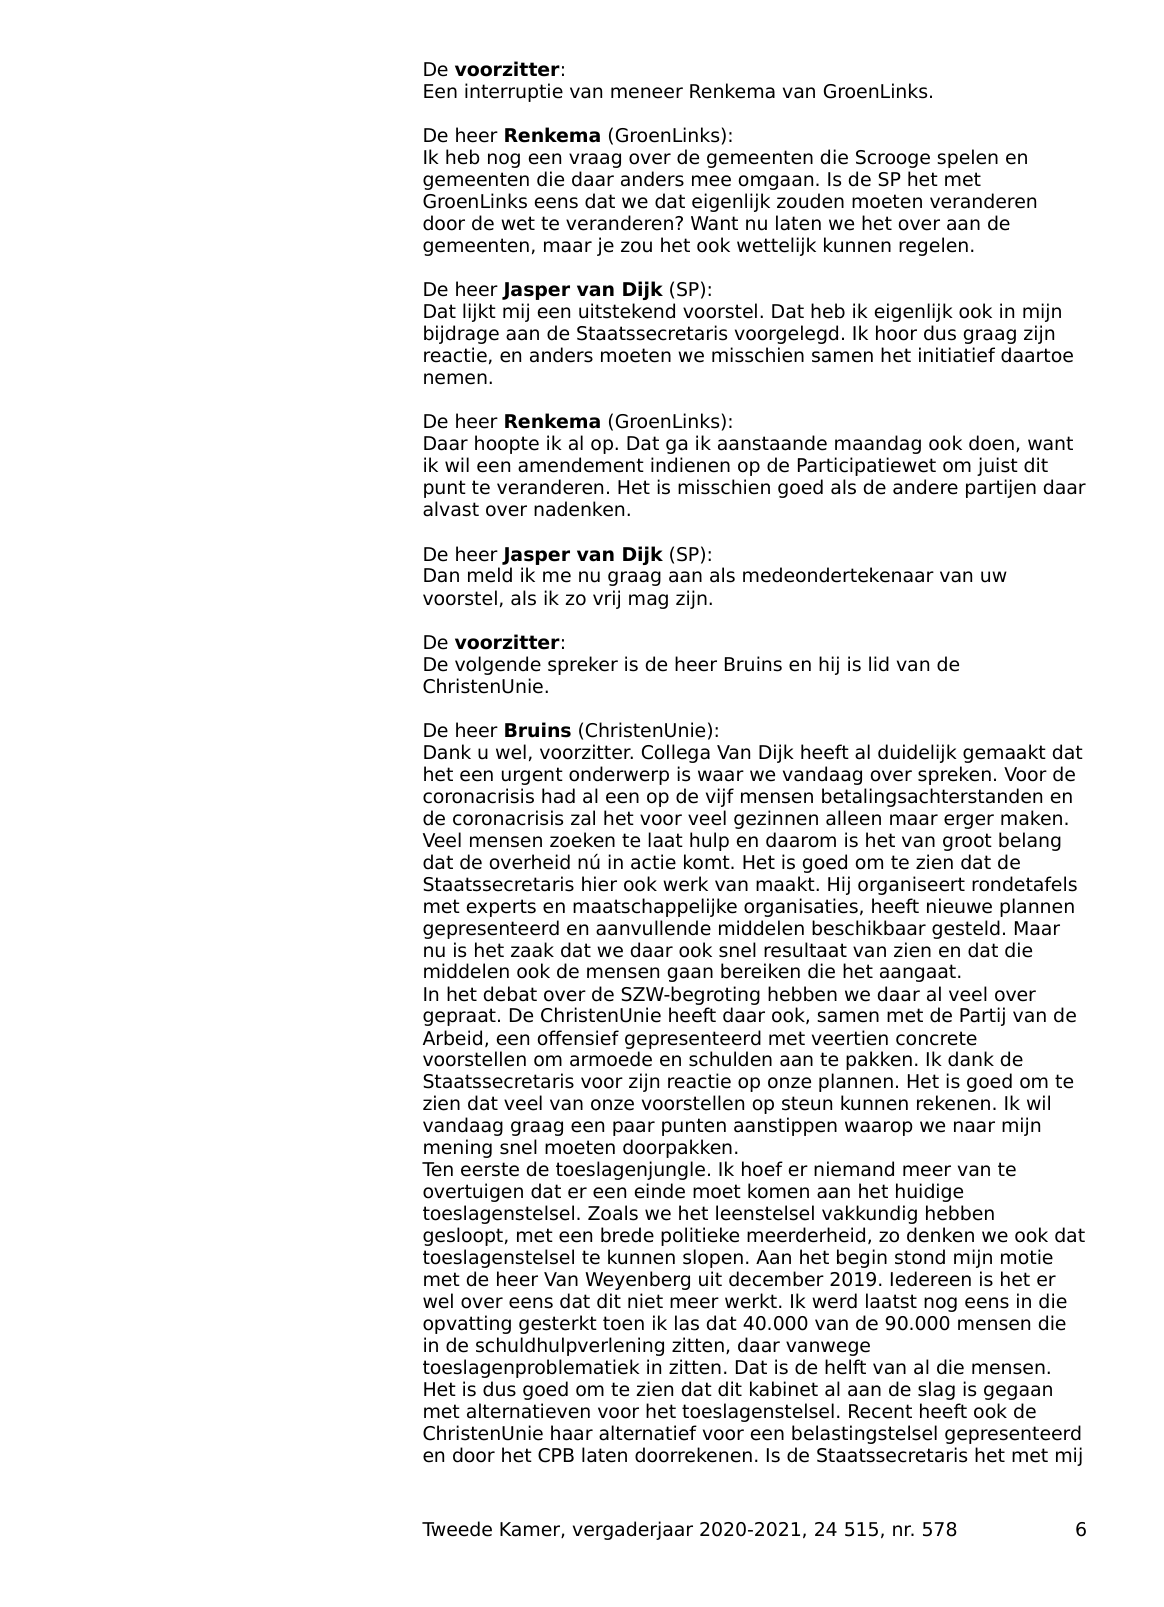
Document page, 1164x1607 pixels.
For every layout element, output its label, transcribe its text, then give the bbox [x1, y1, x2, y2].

text De heer Renkema (GroenLinks): [422, 411, 1087, 433]
text De heer Renkema (GroenLinks): [422, 125, 1087, 147]
text Dan meld ik me nu graag aan als medeondertekenaar van uw voorstel, als ik zo vrij mag zijn. [422, 565, 1087, 609]
text Een interruptie van meneer Renkema van GroenLinks. [422, 81, 1087, 103]
text Dat lijkt mij een uitstekend voorstel. Dat heb ik eigenlijk ook in mijn bijdrage aan de Staatssecretaris voorgelegd. Ik hoor dus graag zijn reactie, en anders moeten we misschien samen het initiatief daartoe nemen. [422, 301, 1087, 389]
text Dank u wel, voorzitter. Collega Van Dijk heeft al duidelijk gemaakt dat het een urgent onderwerp is waar we vandaag over spreken. Voor de coronacrisis had al een op de vijf mensen betalingsachterstanden en de coronacrisis zal het voor veel gezinnen alleen maar erger maken. Veel mensen zoeken te laat hulp en daarom is het van groot belang dat de overheid nú in actie komt. Het is goed om te zien dat de Staatssecretaris hier ook werk van maakt. Hij organiseert rondetafels met experts en maatschappelijke organisaties, heeft nieuwe plannen gepresenteerd en aanvullende middelen beschikbaar gesteld. Maar nu is het zaak dat we daar ook snel resultaat van zien en dat die middelen ook de mensen gaan bereiken die het aangaat. [422, 742, 1087, 983]
text De voorzitter: [422, 632, 1087, 653]
text Ten eerste de toeslagenjungle. Ik hoef er niemand meer van te overtuigen dat er een einde moet komen aan het huidige toeslagenstelsel. Zoals we het leenstelsel vakkundig hebben gesloopt, met een brede politieke meerderheid, zo denken we ook dat toeslagenstelsel te kunnen slopen. Aan het begin stond mijn motie met de heer Van Weyenberg uit december 2019. Iedereen is het er wel over eens dat dit niet meer werkt. Ik werd laatst nog eens in die opvatting gesterkt toen ik las dat 40.000 van de 90.000 mensen die in de schuldhulpverlening zitten, daar vanwege toeslagenproblematiek in zitten. Dat is de helft van al die mensen. Het is dus goed om te zien dat dit kabinet al aan de slag is gegaan met alternatieven voor het toeslagenstelsel. Recent heeft ook de ChristenUnie haar alternatief voor een belastingstelsel gepresenteerd en door het CPB laten doorrekenen. Is de Staatssecretaris het met mij [422, 1159, 1087, 1467]
text In het debat over de SZW-begroting hebben we daar al veel over gepraat. De ChristenUnie heeft daar ook, samen met de Partij van de Arbeid, een offensief gepresenteerd met veertien concrete voorstellen om armoede en schulden aan te pakken. Ik dank de Staatssecretaris voor zijn reactie op onze plannen. Het is goed om te zien dat veel van onze voorstellen op steun kunnen rekenen. Ik wil vandaag graag een paar punten aanstippen waarop we naar mijn mening snel moeten doorpakken. [422, 983, 1087, 1159]
text De volgende spreker is de heer Bruins en hij is lid van de ChristenUnie. [422, 653, 1087, 697]
text De voorzitter: [422, 59, 1087, 81]
text De heer Bruins (ChristenUnie): [422, 720, 1087, 742]
text De heer Jasper van Dijk (SP): [422, 543, 1087, 565]
text Daar hoopte ik al op. Dat ga ik aanstaande maandag ook doen, want ik wil een amendement indienen op de Participatiewet om juist dit punt te veranderen. Het is misschien goed als de andere partijen daar alvast over nadenken. [422, 433, 1087, 521]
text De heer Jasper van Dijk (SP): [422, 279, 1087, 301]
text Ik heb nog een vraag over de gemeenten die Scrooge spelen en gemeenten die daar anders mee omgaan. Is de SP het met GroenLinks eens dat we dat eigenlijk zouden moeten veranderen door de wet te veranderen? Want nu laten we het over aan de gemeenten, maar je zou het ook wettelijk kunnen regelen. [422, 147, 1087, 257]
